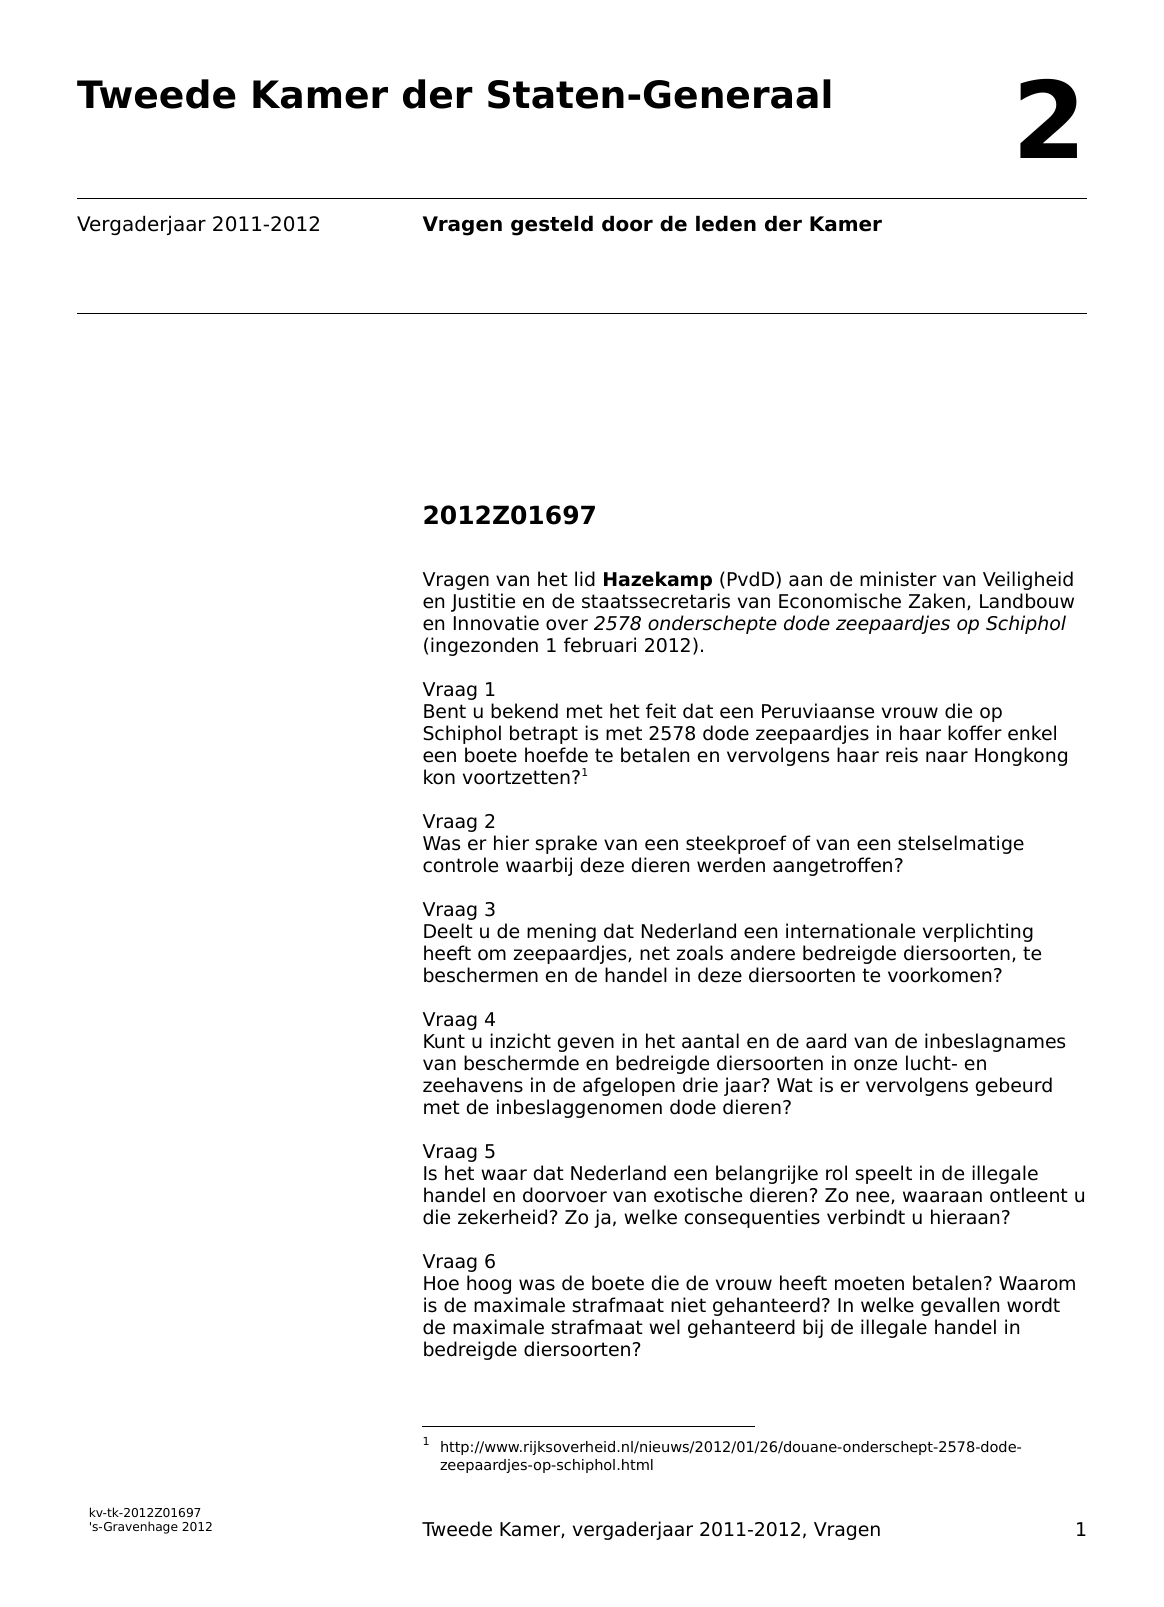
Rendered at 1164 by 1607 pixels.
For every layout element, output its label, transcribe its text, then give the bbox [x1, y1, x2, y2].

text Deelt u de mening dat Nederland een internationale verplichting heeft om zeepaardjes, net zoals andere bedreigde diersoorten, te beschermen en de handel in deze diersoorten te voorkomen? [422, 921, 1087, 987]
table_cell Vragen gesteld door de leden der Kamer [422, 199, 1087, 313]
text Vraag 1 [422, 679, 1087, 701]
text Is het waar dat Nederland een belangrijke rol speelt in de illegale handel en doorvoer van exotische dieren? Zo nee, waaraan ontleent u die zekerheid? Zo ja, welke consequenties verbindt u hieraan? [422, 1163, 1087, 1229]
text Was er hier sprake van een steekproef of van een stelselmatige controle waarbij deze dieren werden aangetroffen? [422, 833, 1087, 877]
table_cell Vergaderjaar 2011-2012 [77, 199, 422, 313]
text kv-tk-2012Z01697 [88, 1506, 323, 1520]
text http://www.rijksoverheid.nl/nieuws/2012/01/26/douane-onderschept-2578-dode-zeepaardjes-op-schiphol.html [422, 1435, 1087, 1474]
text Vraag 2 [422, 811, 1087, 833]
text Vraag 3 [422, 899, 1087, 921]
text Vraag 6 [422, 1251, 1087, 1273]
text Vraag 4 [422, 1009, 1087, 1031]
text 2012Z01697 [422, 501, 1087, 531]
table_header 2 [886, 59, 1087, 198]
text Vraag 5 [422, 1141, 1087, 1163]
text Bent u bekend met het feit dat een Peruviaanse vrouw die op Schiphol betrapt is met 2578 dode zeepaardjes in haar koffer enkel een boete hoefde te betalen en vervolgens haar reis naar Hongkong kon voortzetten? [422, 701, 1087, 789]
text Kunt u inzicht geven in het aantal en de aard van de inbeslagnames van beschermde en bedreigde diersoorten in onze lucht- en zeehavens in de afgelopen drie jaar? Wat is er vervolgens gebeurd met de inbeslaggenomen dode dieren? [422, 1031, 1087, 1119]
table_header Tweede Kamer der Staten-Generaal [77, 59, 886, 198]
text 's-Gravenhage 2012 [88, 1520, 323, 1534]
text Vragen van het lid Hazekamp (PvdD) aan de minister van Veiligheid en Justitie en de staatssecretaris van Economische Zaken, Landbouw en Innovatie over 2578 onderschepte dode zeepaardjes op Schiphol (ingezonden 1 februari 2012). [422, 569, 1087, 657]
text Hoe hoog was de boete die de vrouw heeft moeten betalen? Waarom is de maximale strafmaat niet gehanteerd? In welke gevallen wordt de maximale strafmaat wel gehanteerd bij de illegale handel in bedreigde diersoorten? [422, 1273, 1087, 1361]
